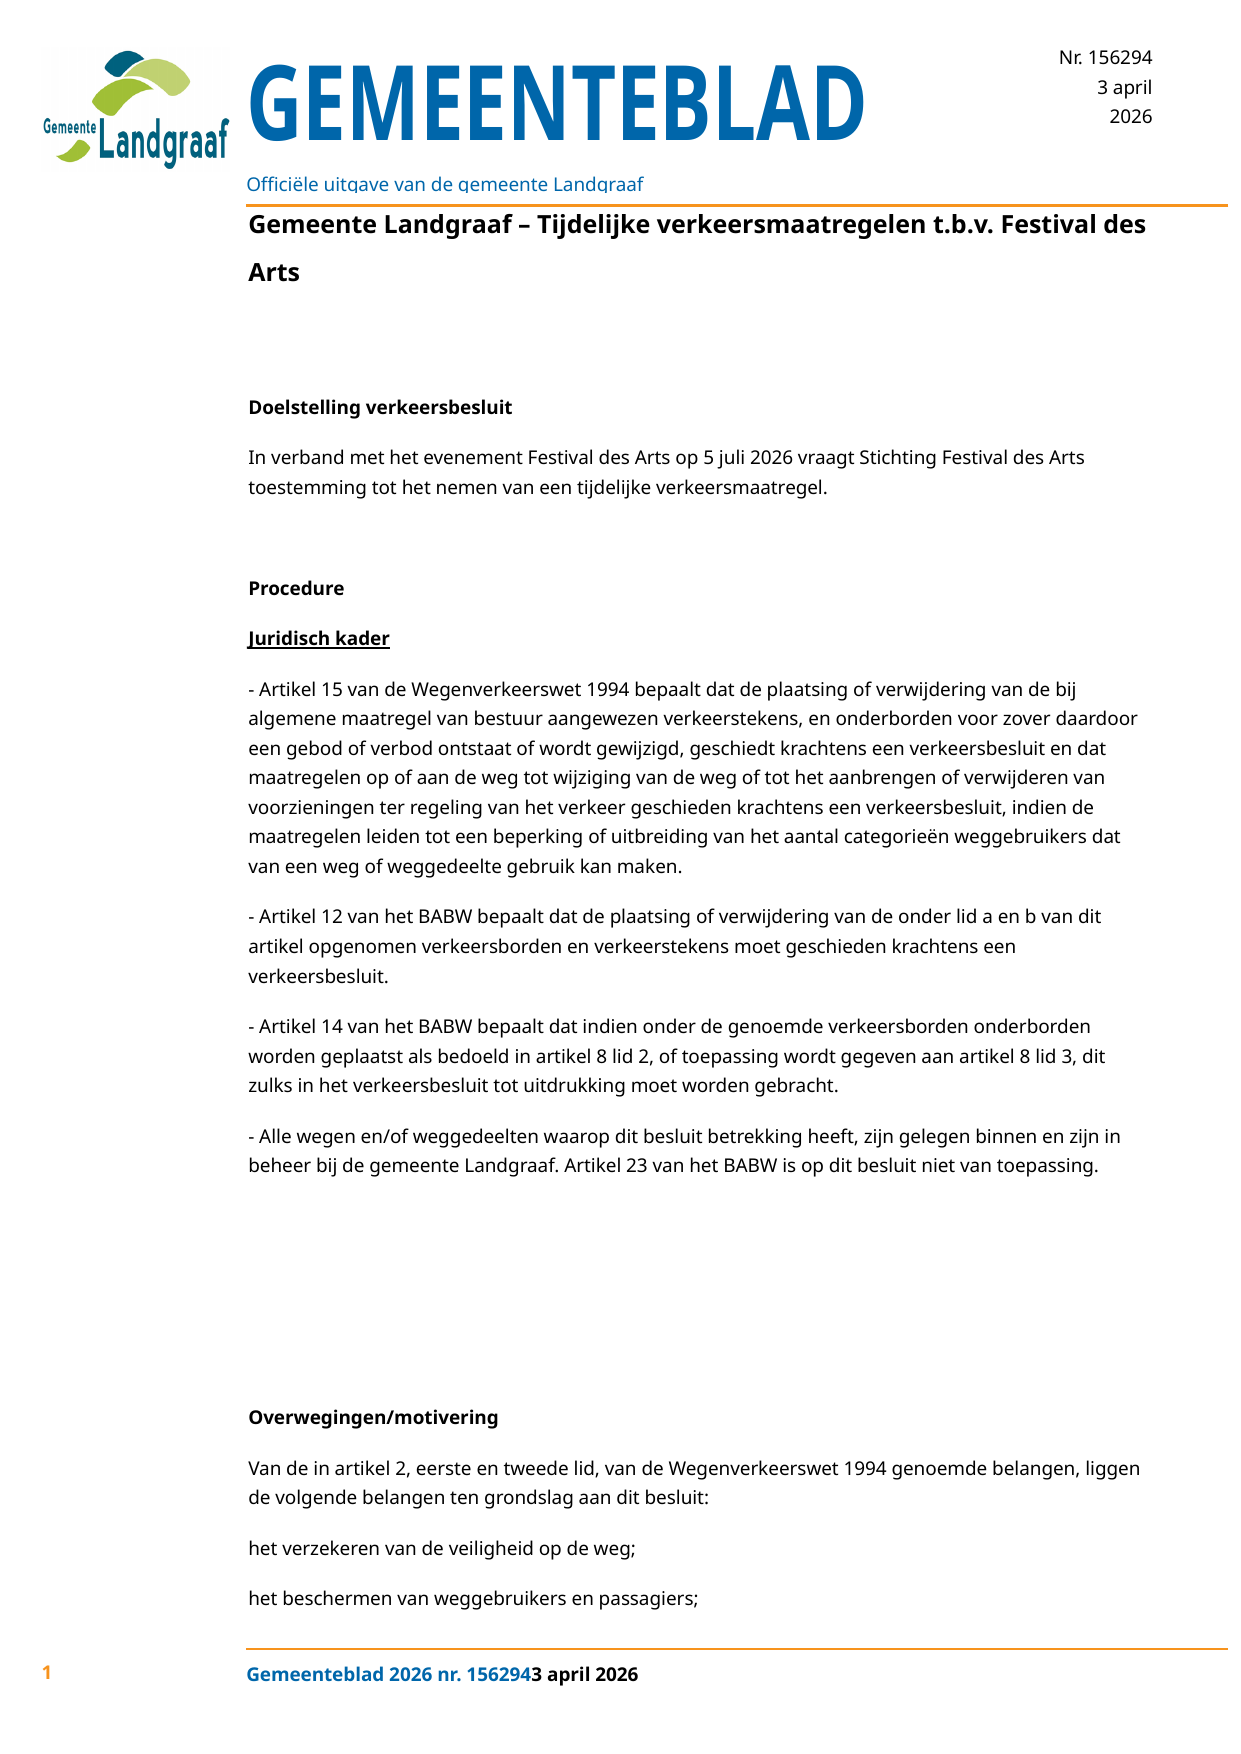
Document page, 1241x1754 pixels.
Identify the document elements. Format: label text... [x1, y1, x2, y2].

text Van de in artikel 2, eerste en tweede lid, van de Wegenverkeerswet 1994 genoemde belangen, liggen de volgende belangen ten grondslag aan dit besluit: [248, 1455, 1152, 1510]
text Procedure [248, 575, 1152, 601]
text het verzekeren van de veiligheid op de weg; [248, 1535, 1152, 1561]
text het beschermen van weggebruikers en passagiers; [248, 1585, 1152, 1611]
picture [41, 47, 231, 172]
text Overwegingen/motivering [248, 1404, 1152, 1430]
text Juridisch kader [248, 625, 1152, 651]
text Gemeente Landgraaf – Tijdelijke verkeersmaatregelen t.b.v. Festival des Arts [248, 207, 1152, 288]
text Doelstelling verkeersbesluit [248, 394, 1152, 420]
text - Artikel 14 van het BABW bepaalt dat indien onder de genoemde verkeersborden onderborden worden geplaatst als bedoeld in artikel 8 lid 2, of toepassing wordt gegeven aan artikel 8 lid 3, dit zulks in het verkeersbesluit tot uitdrukking moet worden gebracht. [248, 1013, 1152, 1098]
text In verband met het evenement Festival des Arts op 5 juli 2026 vraagt Stichting Festival des Arts toestemming tot het nemen van een tijdelijke verkeersmaatregel. [248, 444, 1152, 500]
text - Artikel 15 van de Wegenverkeerswet 1994 bepaalt dat de plaatsing of verwijdering van de bij algemene maatregel van bestuur aangewezen verkeerstekens, en onderborden voor zover daardoor een gebod of verbod ontstaat of wordt gewijzigd, geschiedt krachtens een verkeersbesluit en dat maatregelen op of aan de weg tot wijziging van de weg of tot het aanbrengen of verwijderen van voorzieningen ter regeling van het verkeer geschieden krachtens een verkeersbesluit, indien de maatregelen leiden tot een beperking of uitbreiding van het aantal categorieën weggebruikers dat van een weg of weggedeelte gebruik kan maken. [248, 676, 1152, 879]
text - Alle wegen en/of weggedeelten waarop dit besluit betrekking heeft, zijn gelegen binnen en zijn in beheer bij de gemeente Landgraaf. Artikel 23 van het BABW is op dit besluit niet van toepassing. [248, 1123, 1152, 1178]
text - Artikel 12 van het BABW bepaalt dat de plaatsing of verwijdering van de onder lid a en b van dit artikel opgenomen verkeersborden en verkeerstekens moet geschieden krachtens een verkeersbesluit. [248, 904, 1152, 988]
